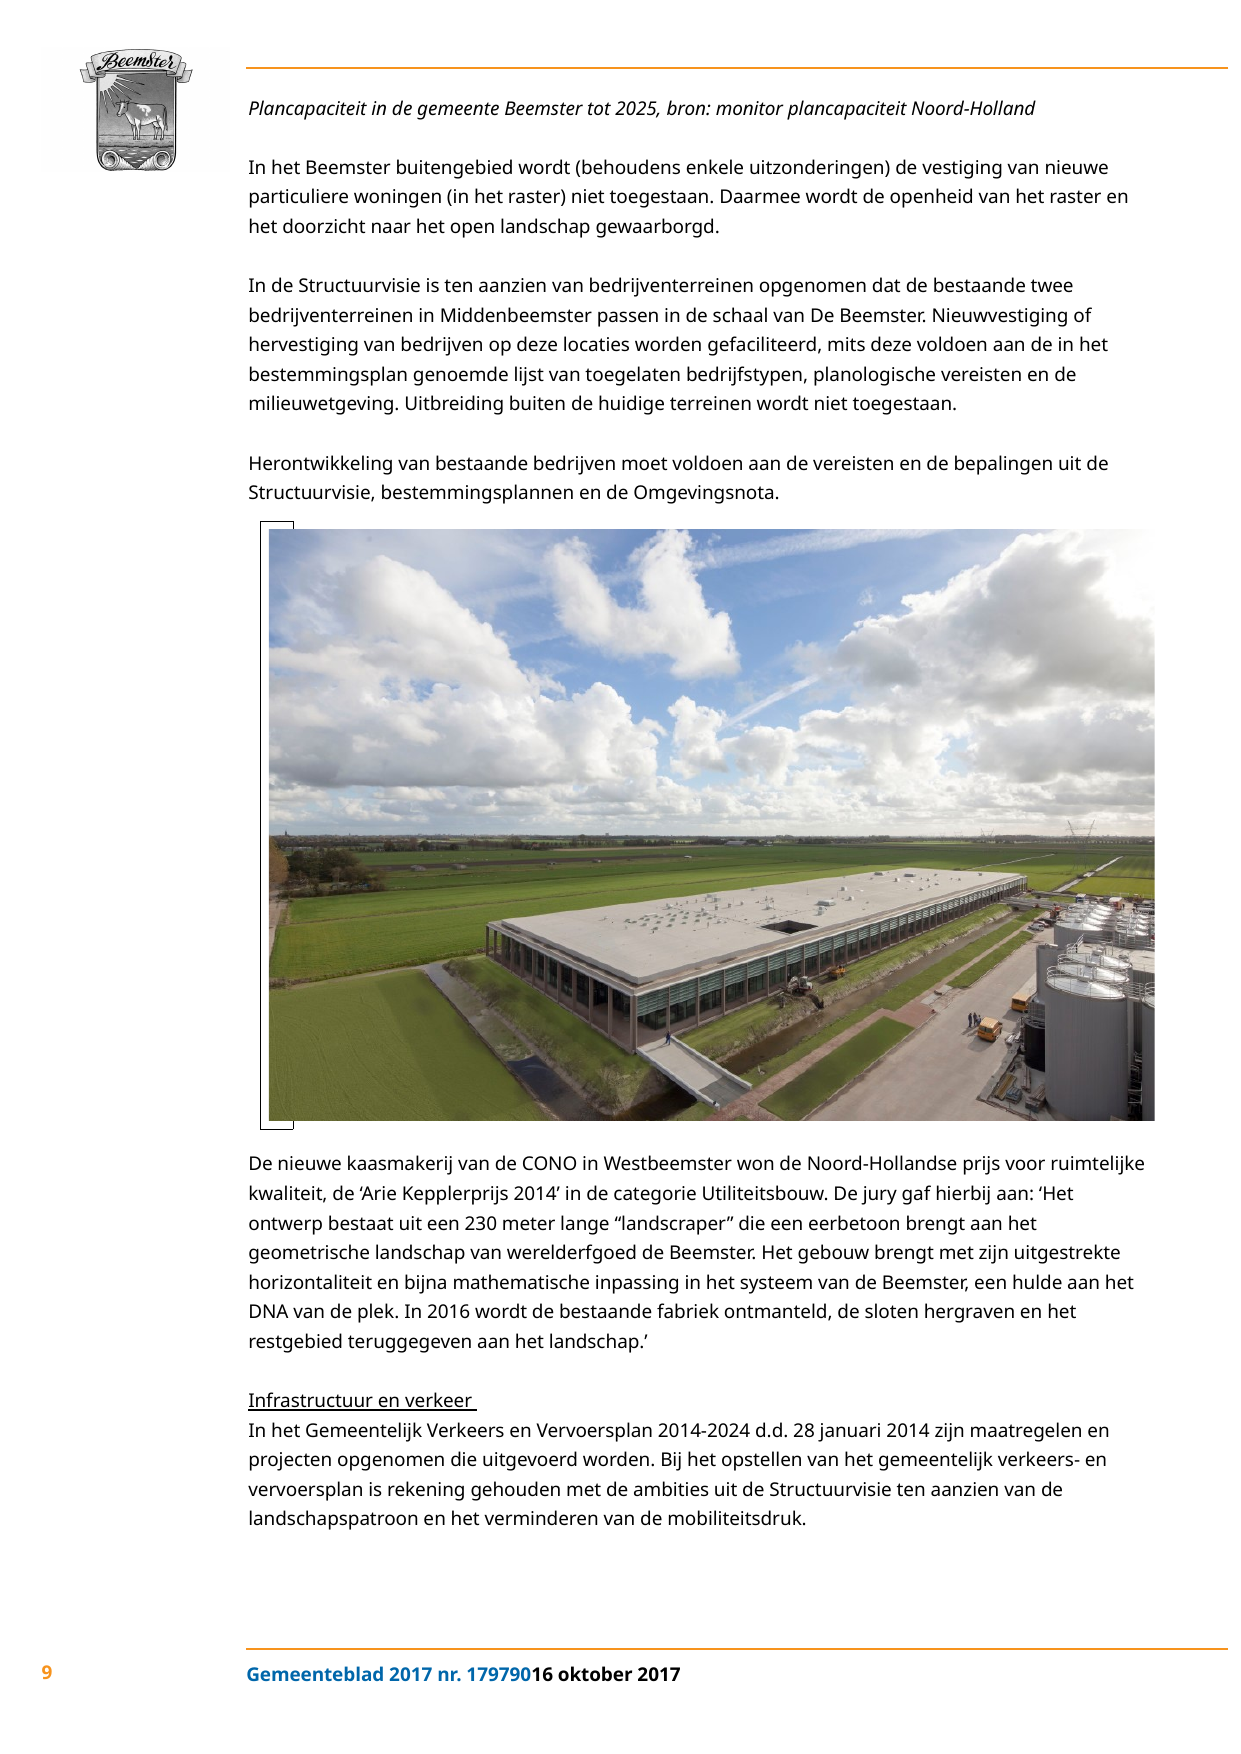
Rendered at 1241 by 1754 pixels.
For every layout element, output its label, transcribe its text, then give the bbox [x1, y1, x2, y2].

picture [268, 529, 1155, 1121]
text In de Structuurvisie is ten aanzien van bedrijventerreinen opgenomen dat de bestaande twee bedrijventerreinen in Middenbeemster passen in de schaal van De Beemster. Nieuwvestiging of hervestiging van bedrijven op deze locaties worden gefaciliteerd, mits deze voldoen aan de in het bestemmingsplan genoemde lijst van toegelaten bedrijfstypen, planologische vereisten en de milieuwetgeving. Uitbreiding buiten de huidige terreinen wordt niet toegestaan. [248, 272, 1152, 416]
text De nieuwe kaasmakerij van de CONO in Westbeemster won de Noord-Hollandse prijs voor ruimtelijke kwaliteit, de ‘Arie Kepplerprijs 2014’ in de categorie Utiliteitsbouw. De jury gaf hierbij aan: ‘Het ontwerp bestaat uit een 230 meter lange “landscraper” die een eerbetoon brengt aan het geometrische landschap van werelderfgoed de Beemster. Het gebouw brengt met zijn uitgestrekte horizontaliteit en bijna mathematische inpassing in het systeem van de Beemster, een hulde aan het DNA van de plek. In 2016 wordt de bestaande fabriek ontmanteld, de sloten hergraven en het restgebied teruggegeven aan het landschap.’ [248, 1151, 1152, 1354]
text In het Beemster buitengebied wordt (behoudens enkele uitzonderingen) de vestiging van nieuwe particuliere woningen (in het raster) niet toegestaan. Daarmee wordt de openheid van het raster en het doorzicht naar het open landschap gewaarborgd. [248, 154, 1152, 239]
text Infrastructuur en verkeer [248, 1387, 1152, 1413]
text Plancapaciteit in de gemeente Beemster tot 2025, bron: monitor plancapaciteit Noord-Holland [248, 95, 1152, 121]
text Herontwikkeling van bestaande bedrijven moet voldoen aan de vereisten en de bepalingen uit de Structuurvisie, bestemmingsplannen en de Omgevingsnota. [248, 450, 1152, 505]
picture [41, 47, 231, 172]
text In het Gemeentelijk Verkeers en Vervoersplan 2014-2024 d.d. 28 januari 2014 zijn maatregelen en projecten opgenomen die uitgevoerd worden. Bij het opstellen van het gemeentelijk verkeers- en vervoersplan is rekening gehouden met de ambities uit de Structuurvisie ten aanzien van de landschapspatroon en het verminderen van de mobiliteitsdruk. [248, 1417, 1152, 1531]
